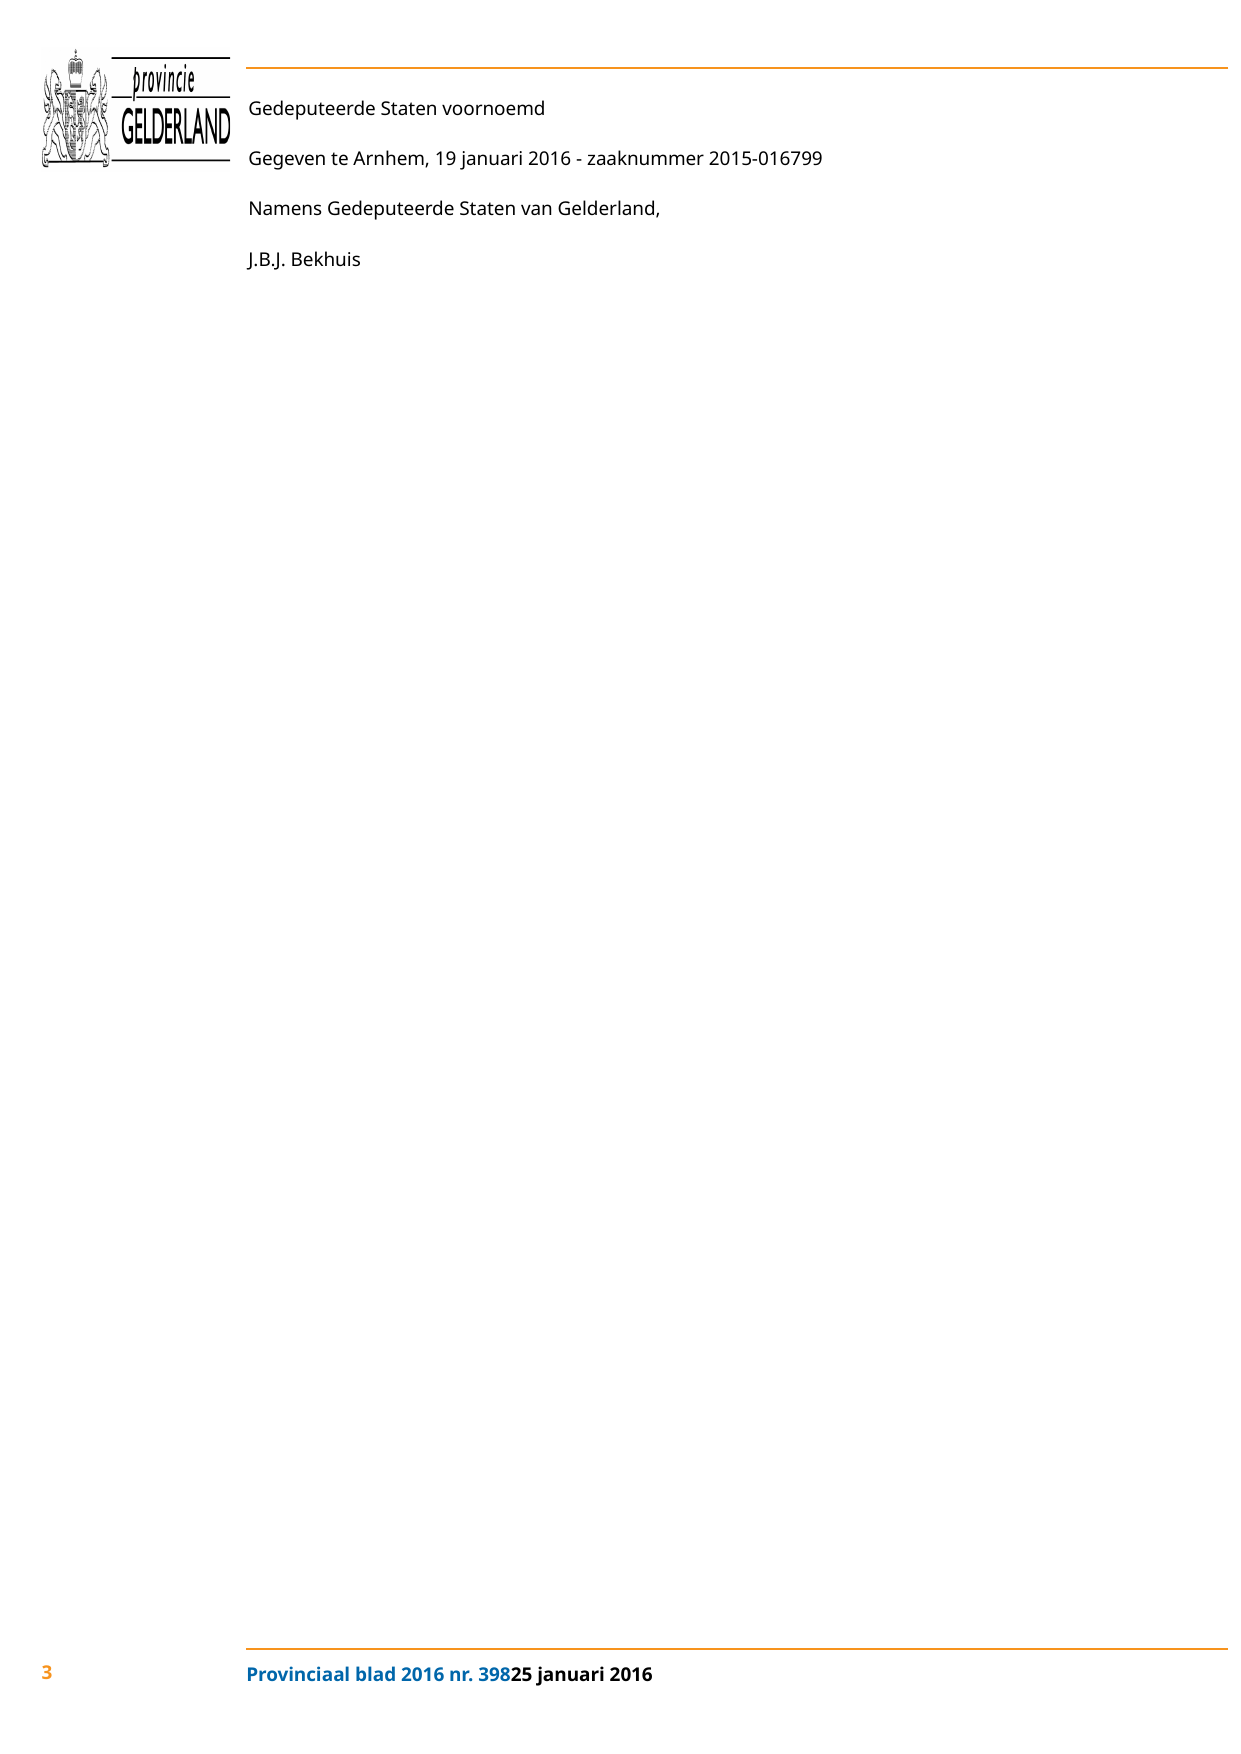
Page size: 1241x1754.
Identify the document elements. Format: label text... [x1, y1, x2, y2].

text Namens Gedeputeerde Staten van Gelderland, [248, 196, 1152, 221]
text Gedeputeerde Staten voornoemd [248, 95, 1152, 121]
text J.B.J. Bekhuis [248, 246, 1152, 272]
text Gegeven te Arnhem, 19 januari 2016 - zaaknummer 2015-016799 [248, 145, 1152, 171]
picture [41, 47, 231, 172]
